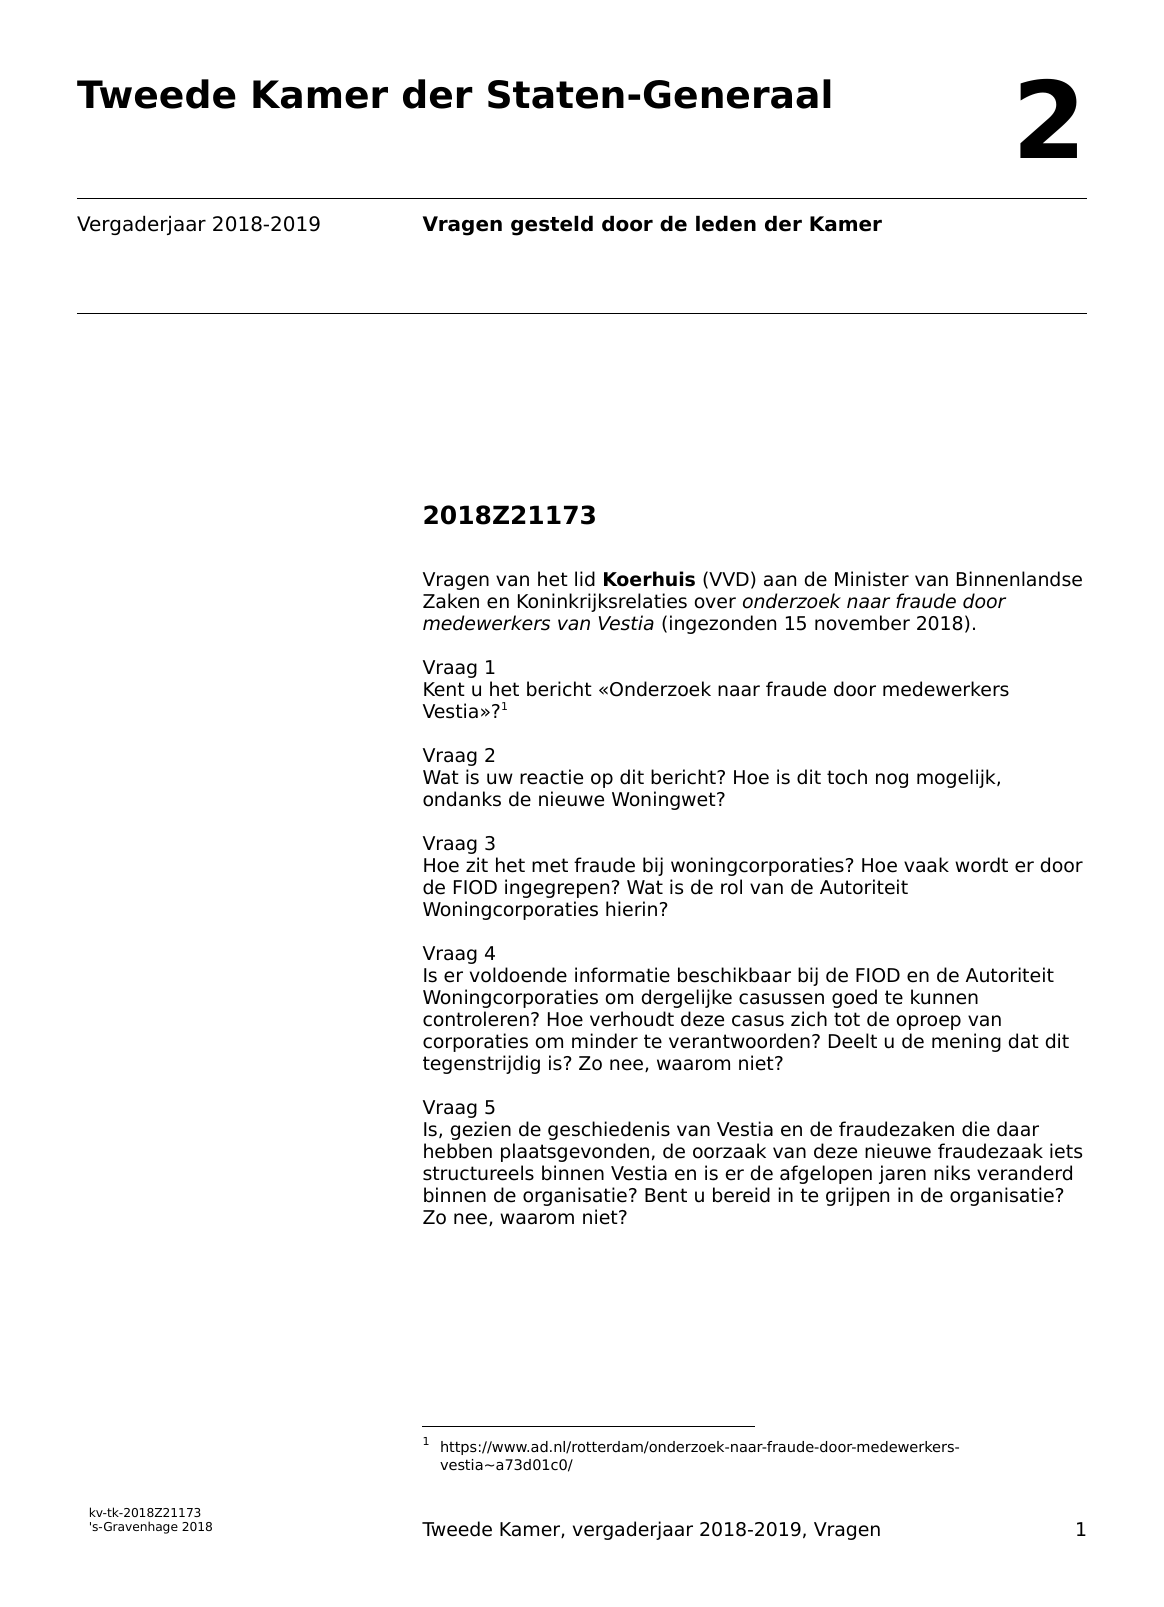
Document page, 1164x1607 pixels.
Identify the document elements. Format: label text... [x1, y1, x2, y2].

text Vraag 3 [422, 833, 1087, 855]
text https://www.ad.nl/rotterdam/onderzoek-naar-fraude-door-medewerkers-vestia~a73d01c0/ [422, 1435, 1087, 1474]
text Vragen van het lid Koerhuis (VVD) aan de Minister van Binnenlandse Zaken en Koninkrijksrelaties over onderzoek naar fraude door medewerkers van Vestia (ingezonden 15 november 2018). [422, 569, 1087, 635]
text 2018Z21173 [422, 501, 1087, 531]
text Kent u het bericht «Onderzoek naar fraude door medewerkers Vestia»? [422, 679, 1087, 723]
text Hoe zit het met fraude bij woningcorporaties? Hoe vaak wordt er door de FIOD ingegrepen? Wat is de rol van de Autoriteit Woningcorporaties hierin? [422, 855, 1087, 921]
text Vraag 2 [422, 745, 1087, 767]
text Wat is uw reactie op dit bericht? Hoe is dit toch nog mogelijk, ondanks de nieuwe Woningwet? [422, 767, 1087, 811]
table_header 2 [886, 59, 1087, 198]
table_cell Vragen gesteld door de leden der Kamer [422, 199, 1087, 313]
text 's-Gravenhage 2018 [88, 1520, 323, 1534]
text Vraag 1 [422, 657, 1087, 679]
text kv-tk-2018Z21173 [88, 1506, 323, 1520]
text Vraag 4 [422, 943, 1087, 965]
text Is, gezien de geschiedenis van Vestia en de fraudezaken die daar hebben plaatsgevonden, de oorzaak van deze nieuwe fraudezaak iets structureels binnen Vestia en is er de afgelopen jaren niks veranderd binnen de organisatie? Bent u bereid in te grijpen in de organisatie? Zo nee, waarom niet? [422, 1119, 1087, 1229]
text Is er voldoende informatie beschikbaar bij de FIOD en de Autoriteit Woningcorporaties om dergelijke casussen goed te kunnen controleren? Hoe verhoudt deze casus zich tot de oproep van corporaties om minder te verantwoorden? Deelt u de mening dat dit tegenstrijdig is? Zo nee, waarom niet? [422, 965, 1087, 1075]
table_cell Vergaderjaar 2018-2019 [77, 199, 422, 313]
table_header Tweede Kamer der Staten-Generaal [77, 59, 886, 198]
text Vraag 5 [422, 1097, 1087, 1119]
